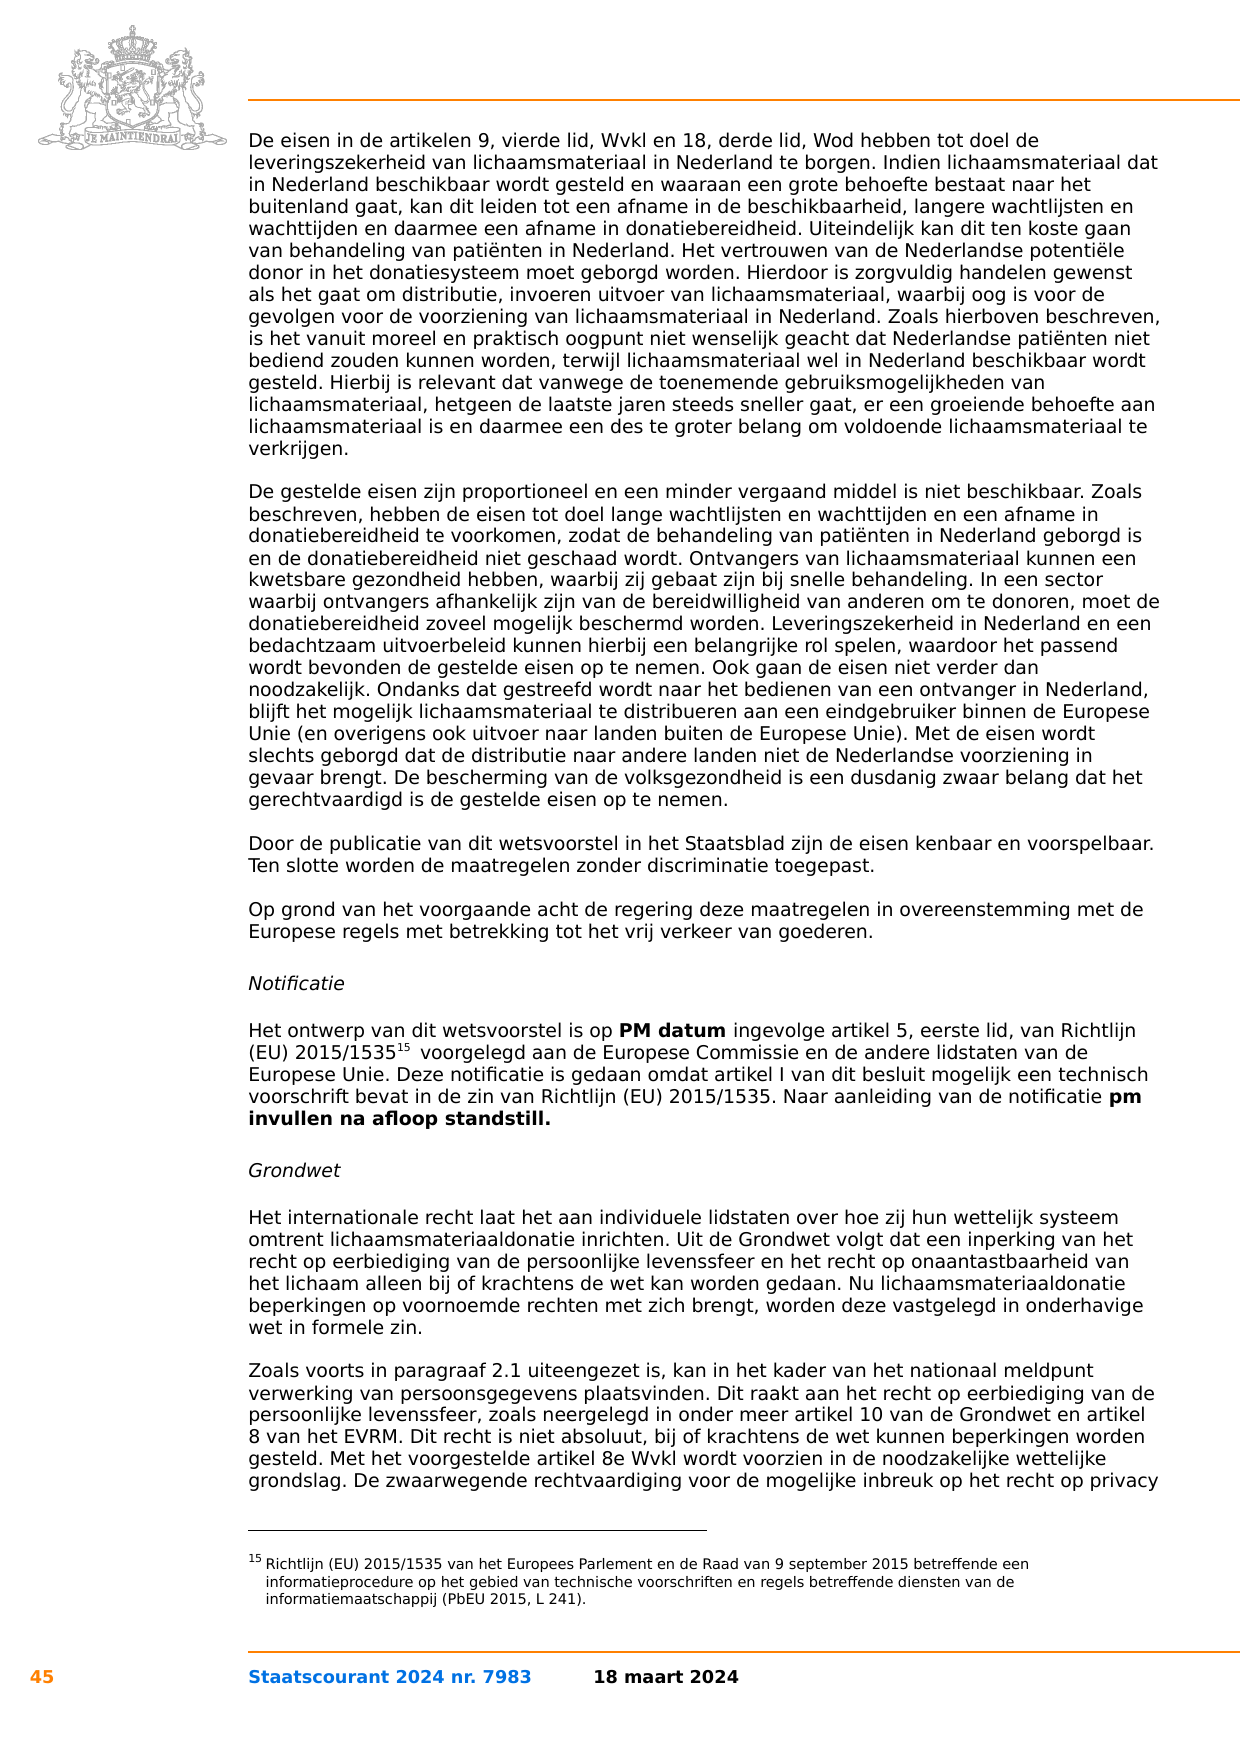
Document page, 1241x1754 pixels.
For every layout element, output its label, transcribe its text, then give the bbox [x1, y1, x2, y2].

subtitle Grondwet [248, 1160, 1163, 1182]
text Richtlijn (EU) 2015/1535 van het Europees Parlement en de Raad van 9 september 2015 betreffende een informatieprocedure op het gebied van technische voorschriften en regels betreffende diensten van de informatiemaatschappij (PbEU 2015, L 241). [248, 1552, 1163, 1608]
subtitle Notificatie [248, 973, 1163, 995]
text Zoals voorts in paragraaf 2.1 uiteengezet is, kan in het kader van het nationaal meldpunt verwerking van persoonsgegevens plaatsvinden. Dit raakt aan het recht op eerbiediging van de persoonlijke levenssfeer, zoals neergelegd in onder meer artikel 10 van de Grondwet en artikel 8 van het EVRM. Dit recht is niet absoluut, bij of krachtens de wet kunnen beperkingen worden gesteld. Met het voorgestelde artikel 8e Wvkl wordt voorzien in de noodzakelijke wettelijke grondslag. De zwaarwegende rechtvaardiging voor de mogelijke inbreuk op het recht op privacy [248, 1360, 1163, 1492]
text De gestelde eisen zijn proportioneel en een minder vergaand middel is niet beschikbaar. Zoals beschreven, hebben de eisen tot doel lange wachtlijsten en wachttijden en een afname in donatiebereidheid te voorkomen, zodat de behandeling van patiënten in Nederland geborgd is en de donatiebereidheid niet geschaad wordt. Ontvangers van lichaamsmateriaal kunnen een kwetsbare gezondheid hebben, waarbij zij gebaat zijn bij snelle behandeling. In een sector waarbij ontvangers afhankelijk zijn van de bereidwilligheid van anderen om te donoren, moet de donatiebereidheid zoveel mogelijk beschermd worden. Leveringszekerheid in Nederland en een bedachtzaam uitvoerbeleid kunnen hierbij een belangrijke rol spelen, waardoor het passend wordt bevonden de gestelde eisen op te nemen. Ook gaan de eisen niet verder dan noodzakelijk. Ondanks dat gestreefd wordt naar het bedienen van een ontvanger in Nederland, blijft het mogelijk lichaamsmateriaal te distribueren aan een eindgebruiker binnen de Europese Unie (en overigens ook uitvoer naar landen buiten de Europese Unie). Met de eisen wordt slechts geborgd dat de distributie naar andere landen niet de Nederlandse voorziening in gevaar brengt. De bescherming van de volksgezondheid is een dusdanig zwaar belang dat het gerechtvaardigd is de gestelde eisen op te nemen. [248, 481, 1163, 811]
picture [38, 25, 227, 150]
text Door de publicatie van dit wetsvoorstel in het Staatsblad zijn de eisen kenbaar en voorspelbaar. Ten slotte worden de maatregelen zonder discriminatie toegepast. [248, 833, 1163, 877]
text Het internationale recht laat het aan individuele lidstaten over hoe zij hun wettelijk systeem omtrent lichaamsmateriaaldonatie inrichten. Uit de Grondwet volgt dat een inperking van het recht op eerbiediging van de persoonlijke levenssfeer en het recht op onaantastbaarheid van het lichaam alleen bij of krachtens de wet kan worden gedaan. Nu lichaamsmateriaaldonatie beperkingen op voornoemde rechten met zich brengt, worden deze vastgelegd in onderhavige wet in formele zin. [248, 1207, 1163, 1338]
text Het ontwerp van dit wetsvoorstel is op PM datum ingevolge artikel 5, eerste lid, van Richtlijn (EU) 2015/1535 voorgelegd aan de Europese Commissie en de andere lidstaten van de Europese Unie. Deze notificatie is gedaan omdat artikel I van dit besluit mogelijk een technisch voorschrift bevat in de zin van Richtlijn (EU) 2015/1535. Naar aanleiding van de notificatie pm invullen na afloop standstill. [248, 1020, 1163, 1130]
text Op grond van het voorgaande acht de regering deze maatregelen in overeenstemming met de Europese regels met betrekking tot het vrij verkeer van goederen. [248, 899, 1163, 943]
text De eisen in de artikelen 9, vierde lid, Wvkl en 18, derde lid, Wod hebben tot doel de leveringszekerheid van lichaamsmateriaal in Nederland te borgen. Indien lichaamsmateriaal dat in Nederland beschikbaar wordt gesteld en waaraan een grote behoefte bestaat naar het buitenland gaat, kan dit leiden tot een afname in de beschikbaarheid, langere wachtlijsten en wachttijden en daarmee een afname in donatiebereidheid. Uiteindelijk kan dit ten koste gaan van behandeling van patiënten in Nederland. Het vertrouwen van de Nederlandse potentiële donor in het donatiesysteem moet geborgd worden. Hierdoor is zorgvuldig handelen gewenst als het gaat om distributie, invoeren uitvoer van lichaamsmateriaal, waarbij oog is voor de gevolgen voor de voorziening van lichaamsmateriaal in Nederland. Zoals hierboven beschreven, is het vanuit moreel en praktisch oogpunt niet wenselijk geacht dat Nederlandse patiënten niet bediend zouden kunnen worden, terwijl lichaamsmateriaal wel in Nederland beschikbaar wordt gesteld. Hierbij is relevant dat vanwege de toenemende gebruiksmogelijkheden van lichaamsmateriaal, hetgeen de laatste jaren steeds sneller gaat, er een groeiende behoefte aan lichaamsmateriaal is en daarmee een des te groter belang om voldoende lichaamsmateriaal te verkrijgen. [248, 130, 1163, 459]
